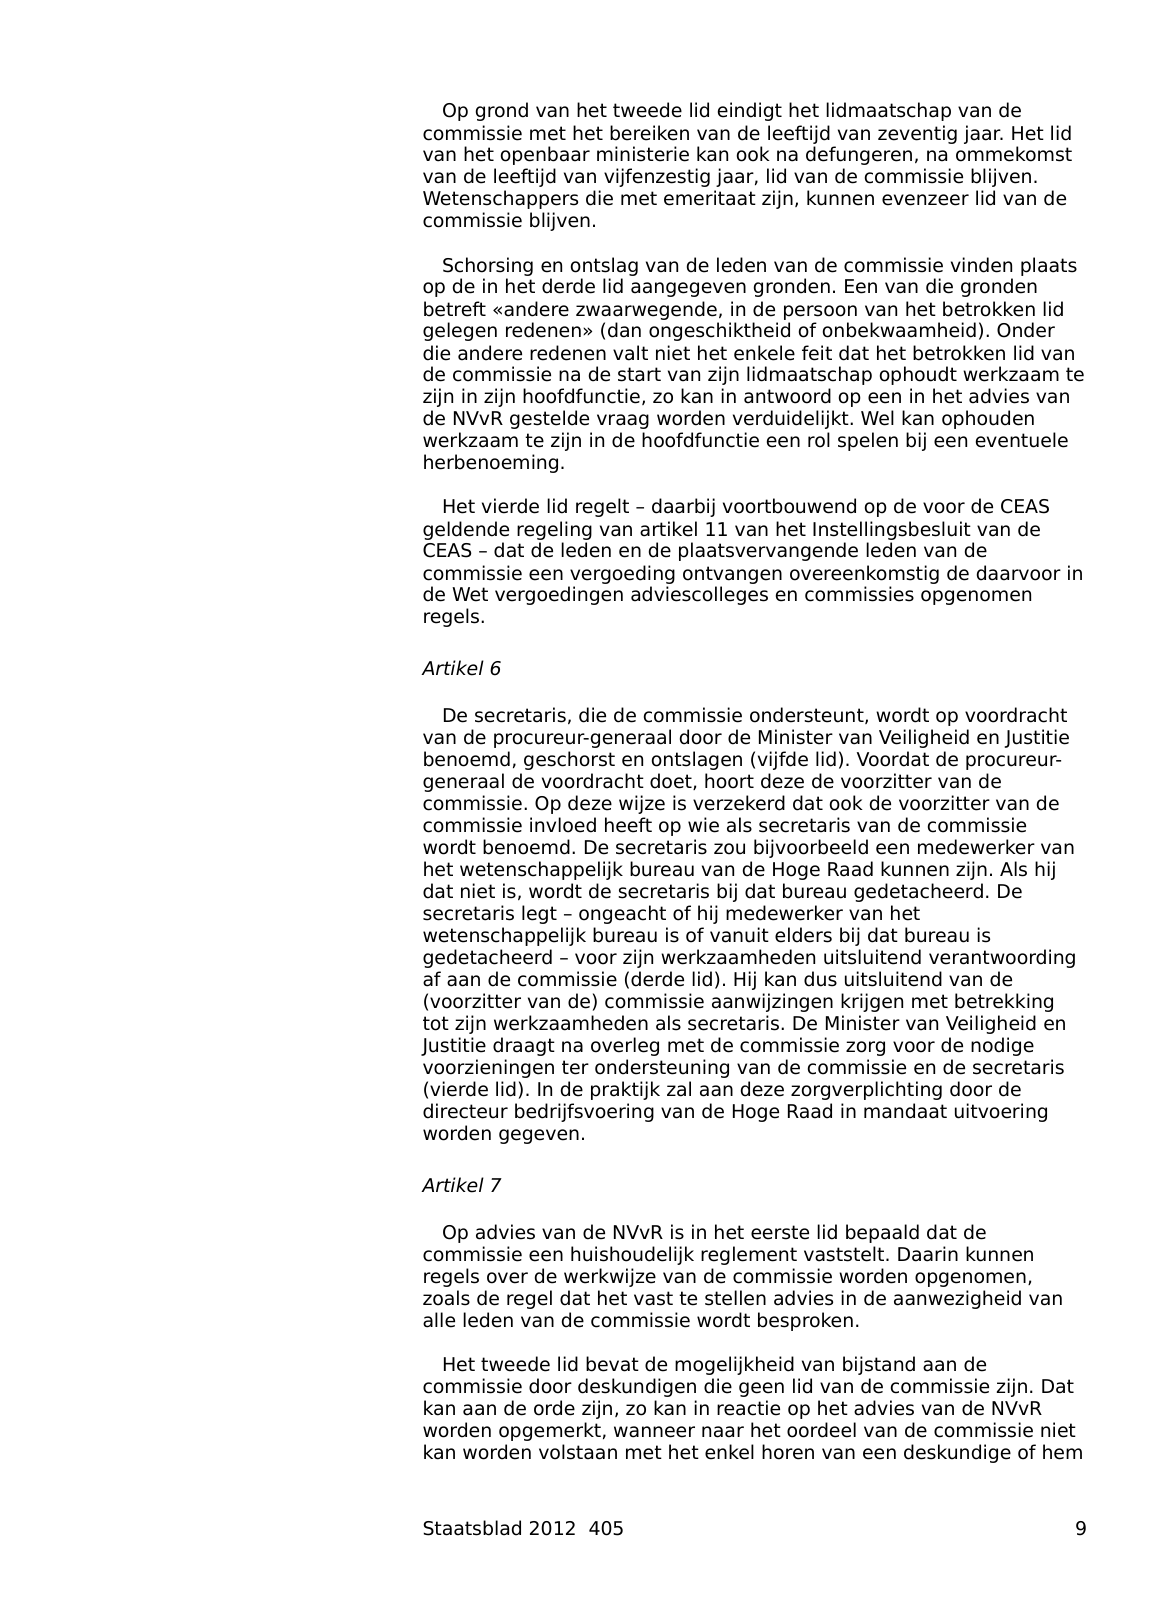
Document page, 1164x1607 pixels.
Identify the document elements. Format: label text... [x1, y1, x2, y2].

text Het vierde lid regelt – daarbij voortbouwend op de voor de CEAS geldende regeling van artikel 11 van het Instellingsbesluit van de CEAS – dat de leden en de plaatsvervangende leden van de commissie een vergoeding ontvangen overeenkomstig de daarvoor in de Wet vergoedingen adviescolleges en commissies opgenomen regels. [422, 496, 1087, 628]
subtitle Artikel 6 [422, 658, 1087, 680]
text Op grond van het tweede lid eindigt het lidmaatschap van de commissie met het bereiken van de leeftijd van zeventig jaar. Het lid van het openbaar ministerie kan ook na defungeren, na ommekomst van de leeftijd van vijfenzestig jaar, lid van de commissie blijven. Wetenschappers die met emeritaat zijn, kunnen evenzeer lid van de commissie blijven. [422, 100, 1087, 232]
text Schorsing en ontslag van de leden van de commissie vinden plaats op de in het derde lid aangegeven gronden. Een van die gronden betreft «andere zwaarwegende, in de persoon van het betrokken lid gelegen redenen» (dan ongeschiktheid of onbekwaamheid). Onder die andere redenen valt niet het enkele feit dat het betrokken lid van de commissie na de start van zijn lidmaatschap ophoudt werkzaam te zijn in zijn hoofdfunctie, zo kan in antwoord op een in het advies van de NVvR gestelde vraag worden verduidelijkt. Wel kan ophouden werkzaam te zijn in de hoofdfunctie een rol spelen bij een eventuele herbenoeming. [422, 254, 1087, 474]
text De secretaris, die de commissie ondersteunt, wordt op voordracht van de procureur-generaal door de Minister van Veiligheid en Justitie benoemd, geschorst en ontslagen (vijfde lid). Voordat de procureur-generaal de voordracht doet, hoort deze de voorzitter van de commissie. Op deze wijze is verzekerd dat ook de voorzitter van de commissie invloed heeft op wie als secretaris van de commissie wordt benoemd. De secretaris zou bijvoorbeeld een medewerker van het wetenschappelijk bureau van de Hoge Raad kunnen zijn. Als hij dat niet is, wordt de secretaris bij dat bureau gedetacheerd. De secretaris legt – ongeacht of hij medewerker van het wetenschappelijk bureau is of vanuit elders bij dat bureau is gedetacheerd – voor zijn werkzaamheden uitsluitend verantwoording af aan de commissie (derde lid). Hij kan dus uitsluitend van de (voorzitter van de) commissie aanwijzingen krijgen met betrekking tot zijn werkzaamheden als secretaris. De Minister van Veiligheid en Justitie draagt na overleg met de commissie zorg voor de nodige voorzieningen ter ondersteuning van de commissie en de secretaris (vierde lid). In de praktijk zal aan deze zorgverplichting door de directeur bedrijfsvoering van de Hoge Raad in mandaat uitvoering worden gegeven. [422, 705, 1087, 1145]
subtitle Artikel 7 [422, 1175, 1087, 1197]
text Het tweede lid bevat de mogelijkheid van bijstand aan de commissie door deskundigen die geen lid van de commissie zijn. Dat kan aan de orde zijn, zo kan in reactie op het advies van de NVvR worden opgemerkt, wanneer naar het oordeel van de commissie niet kan worden volstaan met het enkel horen van een deskundige of hem [422, 1354, 1087, 1464]
text Op advies van de NVvR is in het eerste lid bepaald dat de commissie een huishoudelijk reglement vaststelt. Daarin kunnen regels over de werkwijze van de commissie worden opgenomen, zoals de regel dat het vast te stellen advies in de aanwezigheid van alle leden van de commissie wordt besproken. [422, 1222, 1087, 1332]
